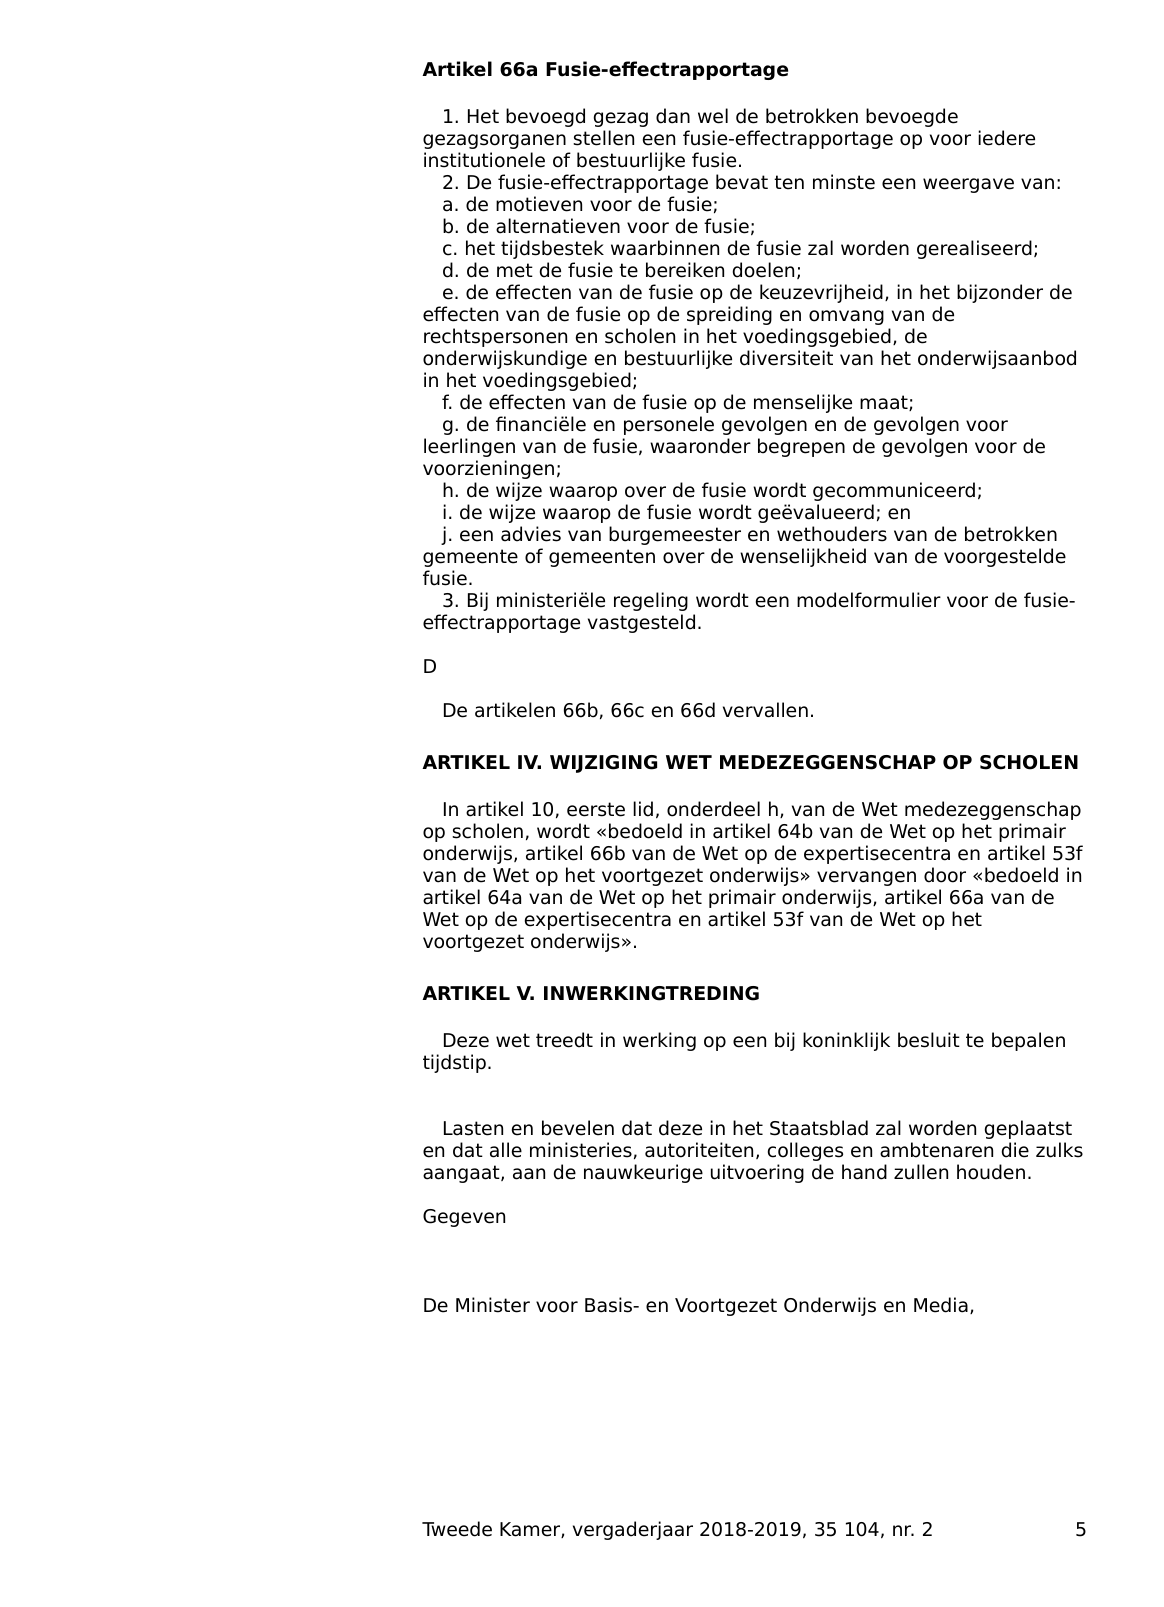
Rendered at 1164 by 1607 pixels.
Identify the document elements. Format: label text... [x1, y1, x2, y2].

text 2. De fusie-effectrapportage bevat ten minste een weergave van: [422, 172, 1087, 194]
text b. de alternatieven voor de fusie; [422, 216, 1087, 238]
text c. het tijdsbestek waarbinnen de fusie zal worden gerealiseerd; [422, 238, 1087, 260]
text 3. Bij ministeriële regeling wordt een modelformulier voor de fusie-effectrapportage vastgesteld. [422, 589, 1087, 633]
text f. de effecten van de fusie op de menselijke maat; [422, 392, 1087, 414]
text In artikel 10, eerste lid, onderdeel h, van de Wet medezeggenschap op scholen, wordt «bedoeld in artikel 64b van de Wet op het primair onderwijs, artikel 66b van de Wet op de expertisecentra en artikel 53f van de Wet op het voortgezet onderwijs» vervangen door «bedoeld in artikel 64a van de Wet op het primair onderwijs, artikel 66a van de Wet op de expertisecentra en artikel 53f van de Wet op het voortgezet onderwijs». [422, 799, 1087, 953]
text 1. Het bevoegd gezag dan wel de betrokken bevoegde gezagsorganen stellen een fusie-effectrapportage op voor iedere institutionele of bestuurlijke fusie. [422, 106, 1087, 172]
text Lasten en bevelen dat deze in het Staatsblad zal worden geplaatst en dat alle ministeries, autoriteiten, colleges en ambtenaren die zulks aangaat, aan de nauwkeurige uitvoering de hand zullen houden. [422, 1118, 1087, 1184]
subtitle Artikel 66a Fusie-effectrapportage [422, 59, 1087, 81]
text D [422, 656, 1087, 678]
text j. een advies van burgemeester en wethouders van de betrokken gemeente of gemeenten over de wenselijkheid van de voorgestelde fusie. [422, 524, 1087, 589]
text g. de financiële en personele gevolgen en de gevolgen voor leerlingen van de fusie, waaronder begrepen de gevolgen voor de voorzieningen; [422, 414, 1087, 480]
text Gegeven [422, 1206, 1087, 1228]
text d. de met de fusie te bereiken doelen; [422, 260, 1087, 282]
subtitle ARTIKEL IV. WIJZIGING WET MEDEZEGGENSCHAP OP SCHOLEN [422, 752, 1087, 774]
text h. de wijze waarop over de fusie wordt gecommuniceerd; [422, 480, 1087, 502]
text i. de wijze waarop de fusie wordt geëvalueerd; en [422, 502, 1087, 524]
subtitle ARTIKEL V. INWERKINGTREDING [422, 983, 1087, 1005]
text De Minister voor Basis- en Voortgezet Onderwijs en Media, [422, 1295, 1087, 1317]
text a. de motieven voor de fusie; [422, 194, 1087, 216]
text e. de effecten van de fusie op de keuzevrijheid, in het bijzonder de effecten van de fusie op de spreiding en omvang van de rechtspersonen en scholen in het voedingsgebied, de onderwijskundige en bestuurlijke diversiteit van het onderwijsaanbod in het voedingsgebied; [422, 282, 1087, 392]
text Deze wet treedt in werking op een bij koninklijk besluit te bepalen tijdstip. [422, 1030, 1087, 1074]
text De artikelen 66b, 66c en 66d vervallen. [422, 700, 1087, 722]
